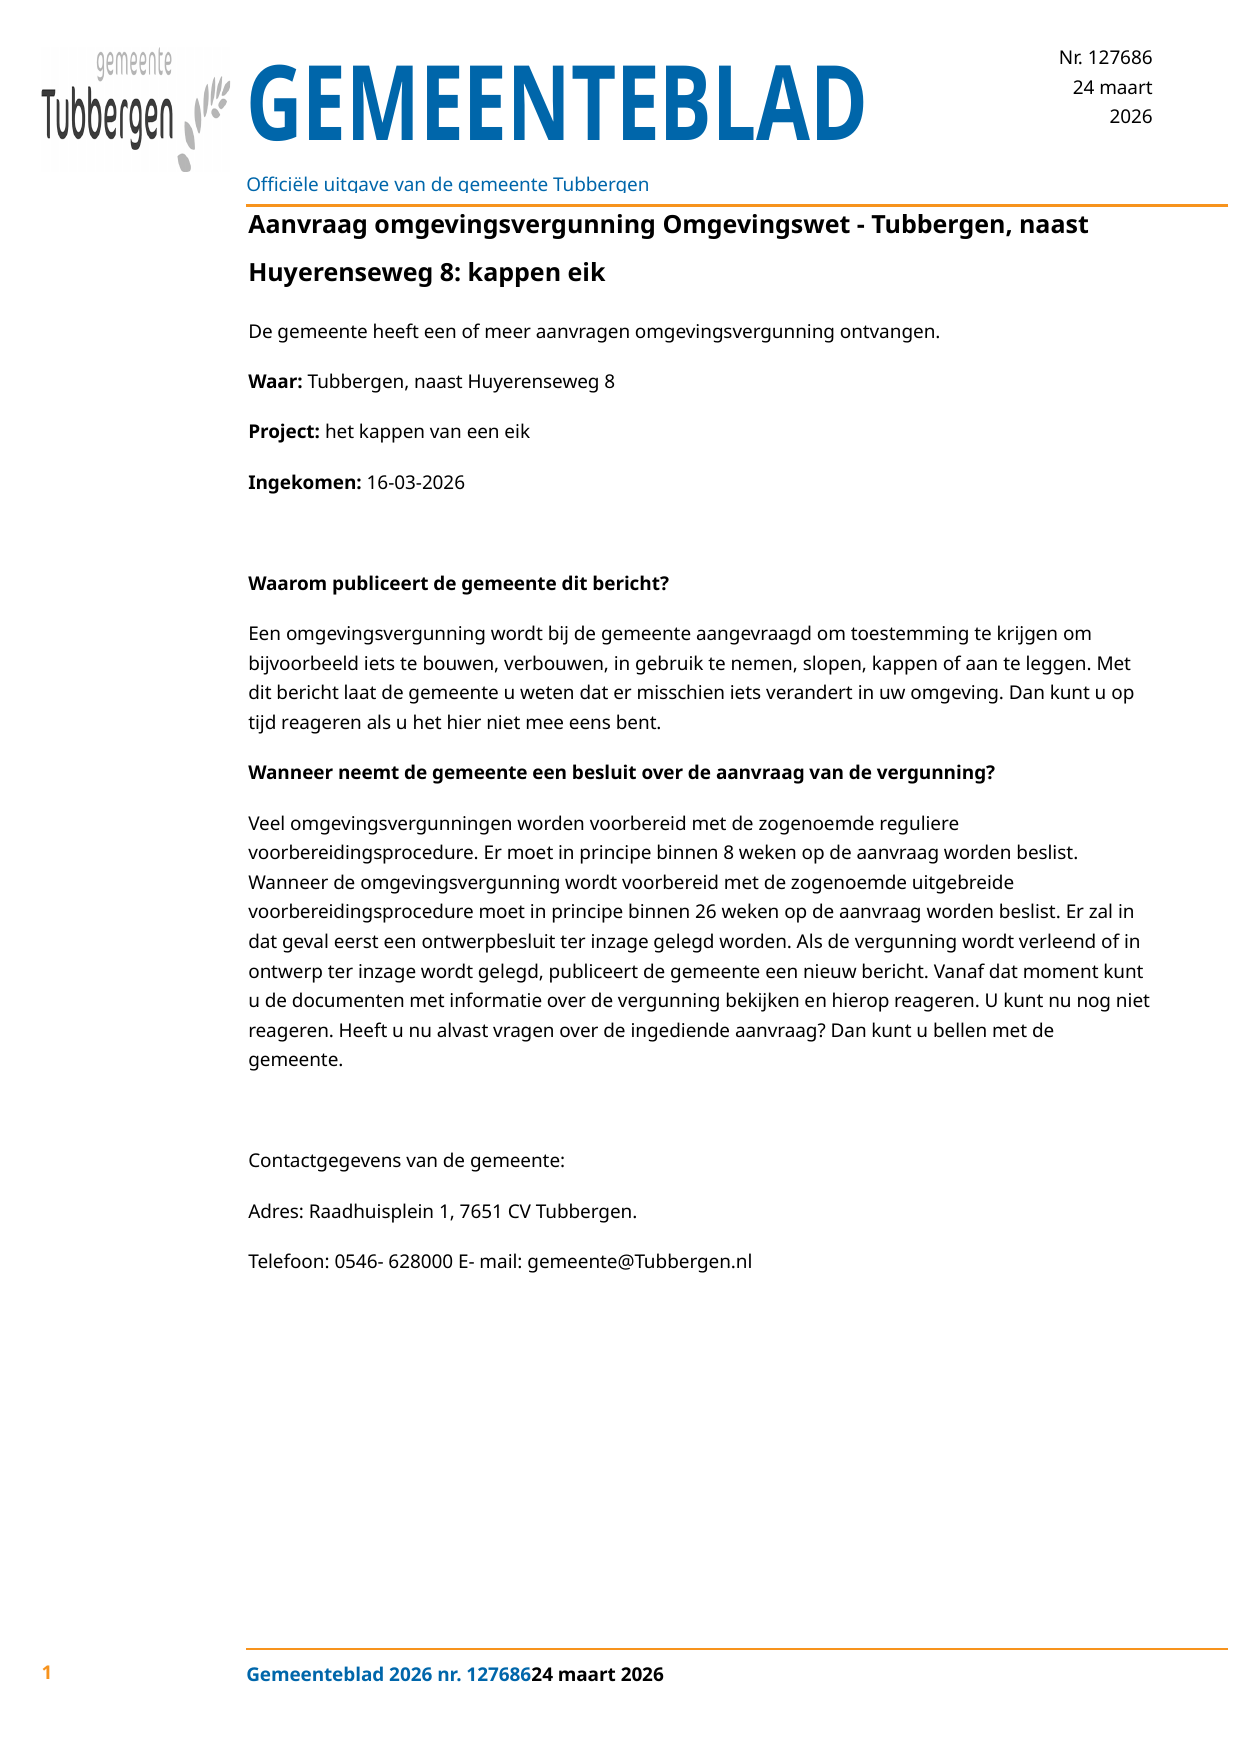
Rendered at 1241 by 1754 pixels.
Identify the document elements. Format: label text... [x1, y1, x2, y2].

picture [41, 47, 231, 172]
text Adres: Raadhuisplein 1, 7651 CV Tubbergen. [248, 1198, 1152, 1224]
text Contactgegevens van de gemeente: [248, 1147, 1152, 1173]
text Project: het kappen van een eik [248, 419, 1152, 444]
text Veel omgevingsvergunningen worden voorbereid met de zogenoemde reguliere voorbereidingsprocedure. Er moet in principe binnen 8 weken op de aanvraag worden beslist. Wanneer de omgevingsvergunning wordt voorbereid met de zogenoemde uitgebreide voorbereidingsprocedure moet in principe binnen 26 weken op de aanvraag worden beslist. Er zal in dat geval eerst een ontwerpbesluit ter inzage gelegd worden. Als de vergunning wordt verleend of in ontwerp ter inzage wordt gelegd, publiceert de gemeente een nieuw bericht. Vanaf dat moment kunt u de documenten met informatie over de vergunning bekijken en hierop reageren. U kunt nu nog niet reageren. Heeft u nu alvast vragen over de ingediende aanvraag? Dan kunt u bellen met de gemeente. [248, 810, 1152, 1072]
text De gemeente heeft een of meer aanvragen omgevingsvergunning ontvangen. [248, 318, 1152, 344]
text Ingekomen: 16-03-2026 [248, 469, 1152, 495]
text Waarom publiceert de gemeente dit bericht? [248, 570, 1152, 596]
text Telefoon: 0546- 628000 E- mail: gemeente@Tubbergen.nl [248, 1248, 1152, 1274]
text Waar: Tubbergen, naast Huyerenseweg 8 [248, 368, 1152, 394]
text Wanneer neemt de gemeente een besluit over de aanvraag van de vergunning? [248, 759, 1152, 785]
text Aanvraag omgevingsvergunning Omgevingswet - Tubbergen, naast Huyerenseweg 8: kappen eik [248, 207, 1152, 288]
text Een omgevingsvergunning wordt bij de gemeente aangevraagd om toestemming te krijgen om bijvoorbeeld iets te bouwen, verbouwen, in gebruik te nemen, slopen, kappen of aan te leggen. Met dit bericht laat de gemeente u weten dat er misschien iets verandert in uw omgeving. Dan kunt u op tijd reageren als u het hier niet mee eens bent. [248, 620, 1152, 735]
